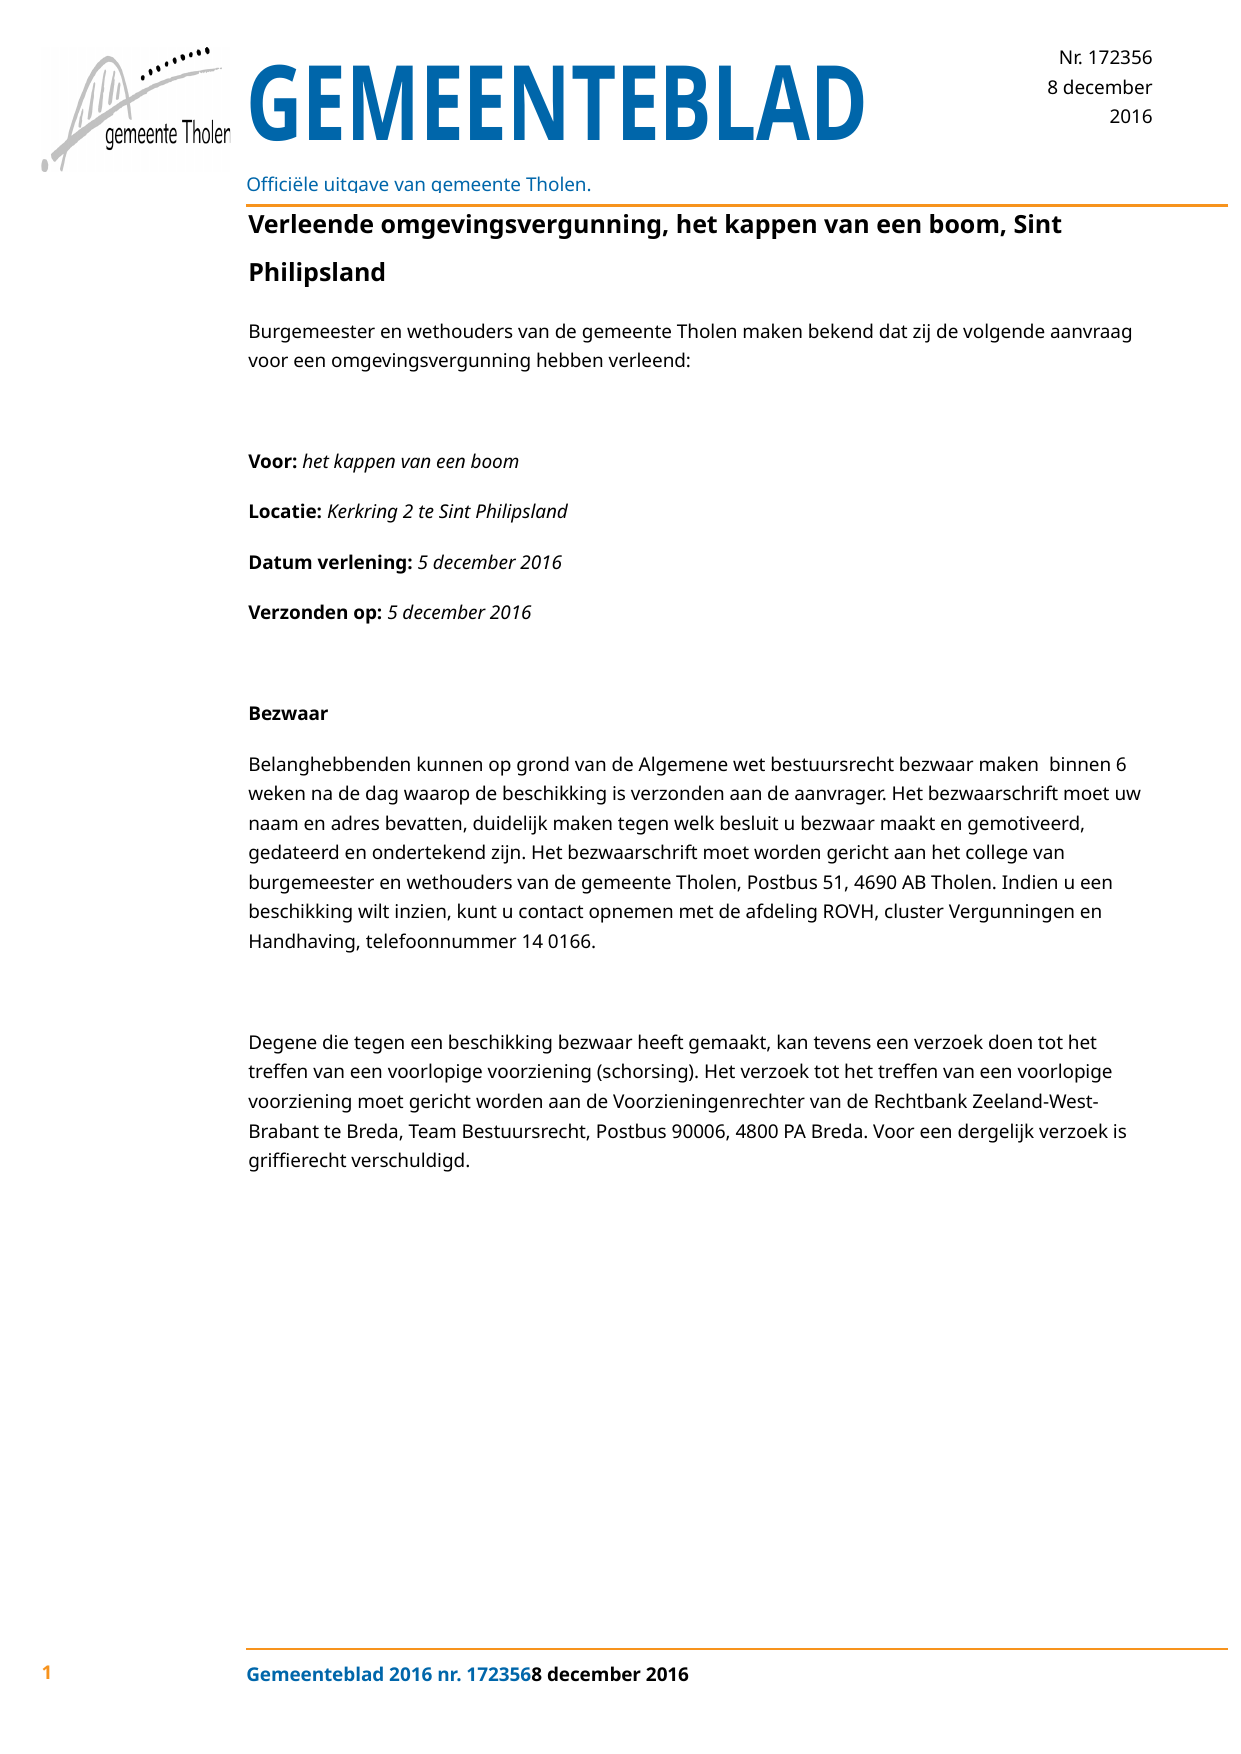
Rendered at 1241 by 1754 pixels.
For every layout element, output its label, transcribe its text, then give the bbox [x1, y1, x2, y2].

picture [41, 47, 231, 172]
text Verzonden op: 5 december 2016 [248, 599, 1152, 625]
text Verleende omgevingsvergunning, het kappen van een boom, Sint Philipsland [248, 207, 1152, 288]
text Degene die tegen een beschikking bezwaar heeft gemaakt, kan tevens een verzoek doen tot het treffen van een voorlopige voorziening (schorsing). Het verzoek tot het treffen van een voorlopige voorziening moet gericht worden aan de Voorzieningenrechter van de Rechtbank Zeeland-West-Brabant te Breda, Team Bestuursrecht, Postbus 90006, 4800 PA Breda. Voor een dergelijk verzoek is griffierecht verschuldigd. [248, 1029, 1152, 1173]
text Voor: het kappen van een boom [248, 448, 1152, 474]
text Locatie: Kerkring 2 te Sint Philipsland [248, 499, 1152, 524]
text Belanghebbenden kunnen op grond van de Algemene wet bestuursrecht bezwaar maken binnen 6 weken na de dag waarop de beschikking is verzonden aan de aanvrager. Het bezwaarschrift moet uw naam en adres bevatten, duidelijk maken tegen welk besluit u bezwaar maakt en gemotiveerd, gedateerd en ondertekend zijn. Het bezwaarschrift moet worden gericht aan het college van burgemeester en wethouders van de gemeente Tholen, Postbus 51, 4690 AB Tholen. Indien u een beschikking wilt inzien, kunt u contact opnemen met de afdeling ROVH, cluster Vergunningen en Handhaving, telefoonnummer 14 0166. [248, 751, 1152, 954]
text Burgemeester en wethouders van de gemeente Tholen maken bekend dat zij de volgende aanvraag voor een omgevingsvergunning hebben verleend: [248, 318, 1152, 373]
text Bezwaar [248, 700, 1152, 726]
text Datum verlening: 5 december 2016 [248, 549, 1152, 575]
